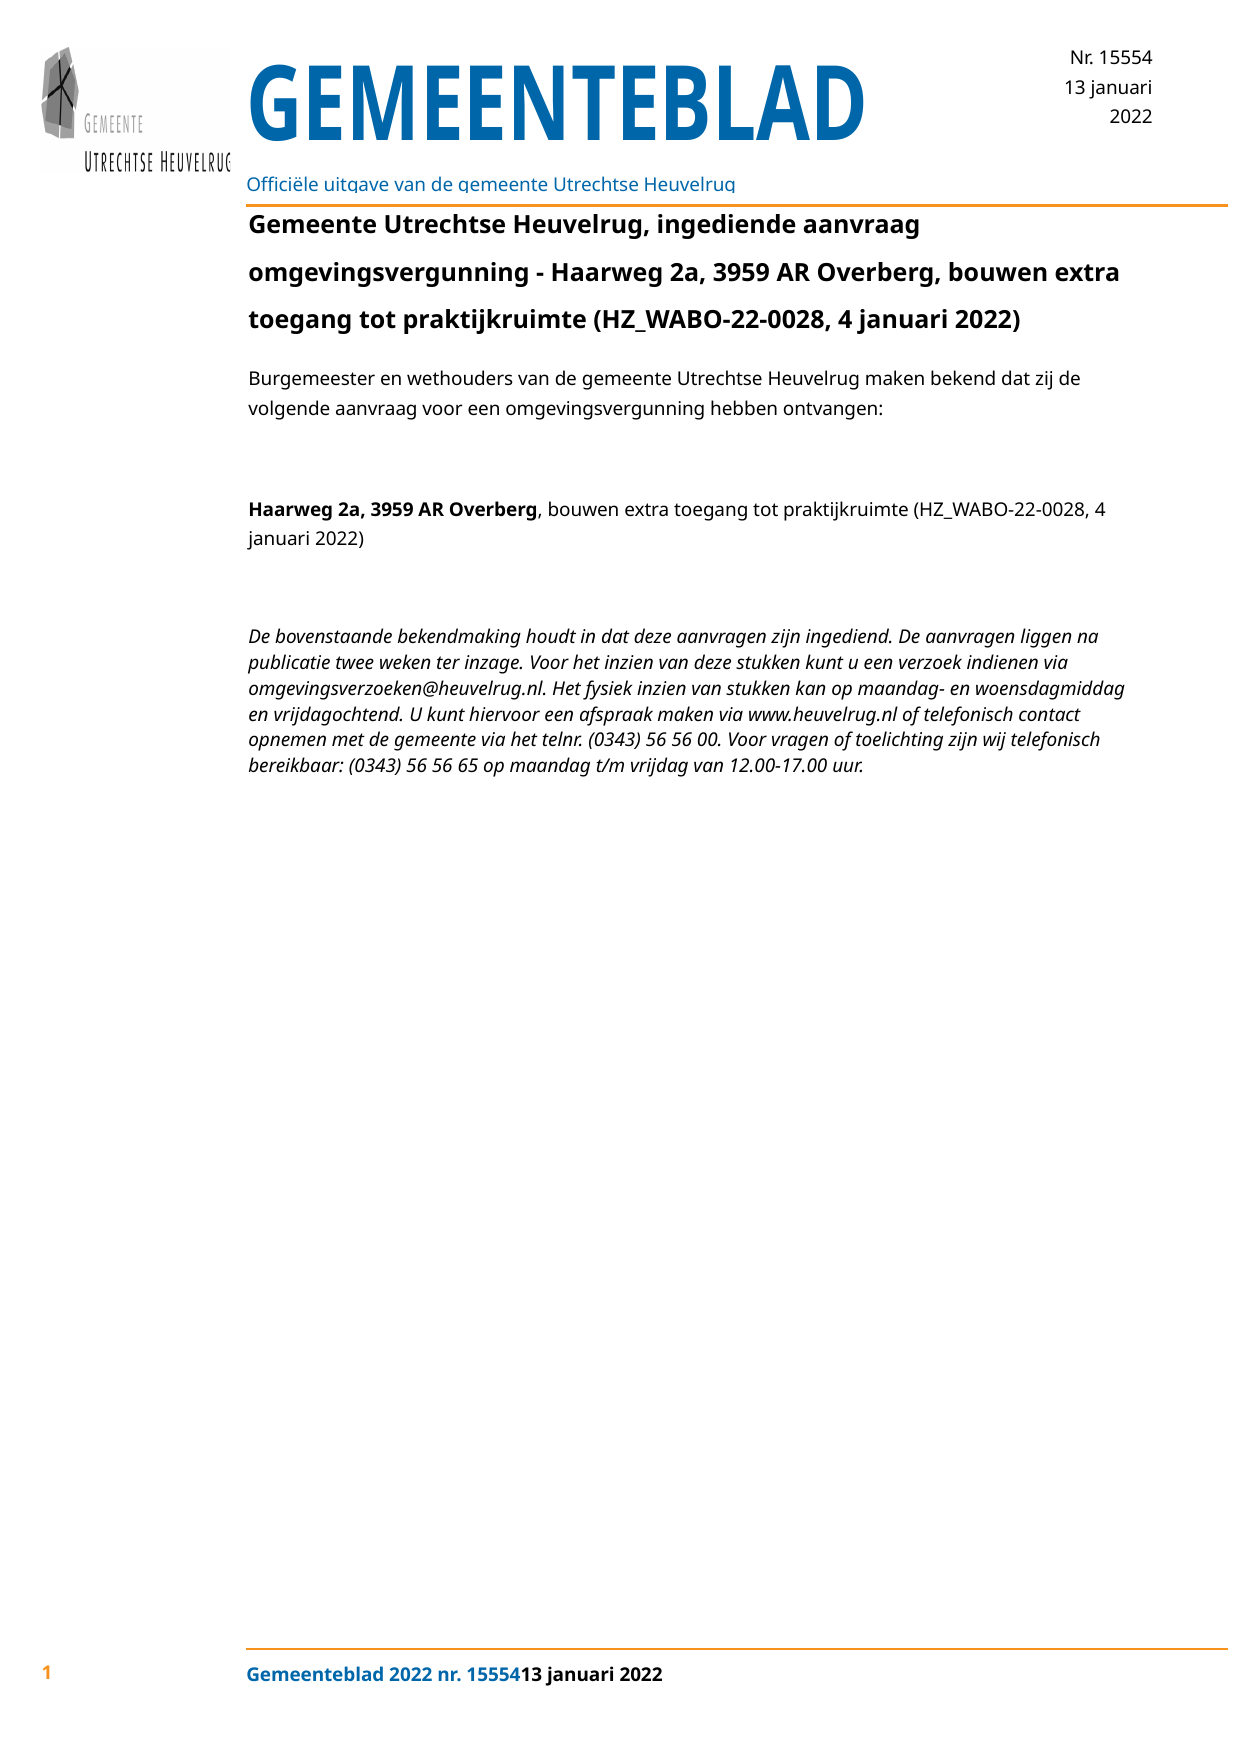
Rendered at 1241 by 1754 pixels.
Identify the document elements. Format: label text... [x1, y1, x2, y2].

text Haarweg 2a, 3959 AR Overberg, bouwen extra toegang tot praktijkruimte (HZ_WABO-22-0028, 4 januari 2022) [248, 496, 1152, 551]
text Gemeente Utrechtse Heuvelrug, ingediende aanvraag omgevingsvergunning - Haarweg 2a, 3959 AR Overberg, bouwen extra toegang tot praktijkruimte (HZ_WABO-22-0028, 4 januari 2022) [248, 207, 1152, 336]
text Burgemeester en wethouders van de gemeente Utrechtse Heuvelrug maken bekend dat zij de volgende aanvraag voor een omgevingsvergunning hebben ontvangen: [248, 366, 1152, 421]
picture [41, 47, 231, 172]
text De bovenstaande bekendmaking houdt in dat deze aanvragen zijn ingediend. De aanvragen liggen na publicatie twee weken ter inzage. Voor het inzien van deze stukken kunt u een verzoek indienen via omgevingsverzoeken@heuvelrug.nl. Het fysiek inzien van stukken kan op maandag- en woensdagmiddag en vrijdagochtend. U kunt hiervoor een afspraak maken via www.heuvelrug.nl of telefonisch contact opnemen met de gemeente via het telnr. (0343) 56 56 00. Voor vragen of toelichting zijn wij telefonisch bereikbaar: (0343) 56 56 65 op maandag t/m vrijdag van 12.00-17.00 uur. [248, 624, 1152, 778]
